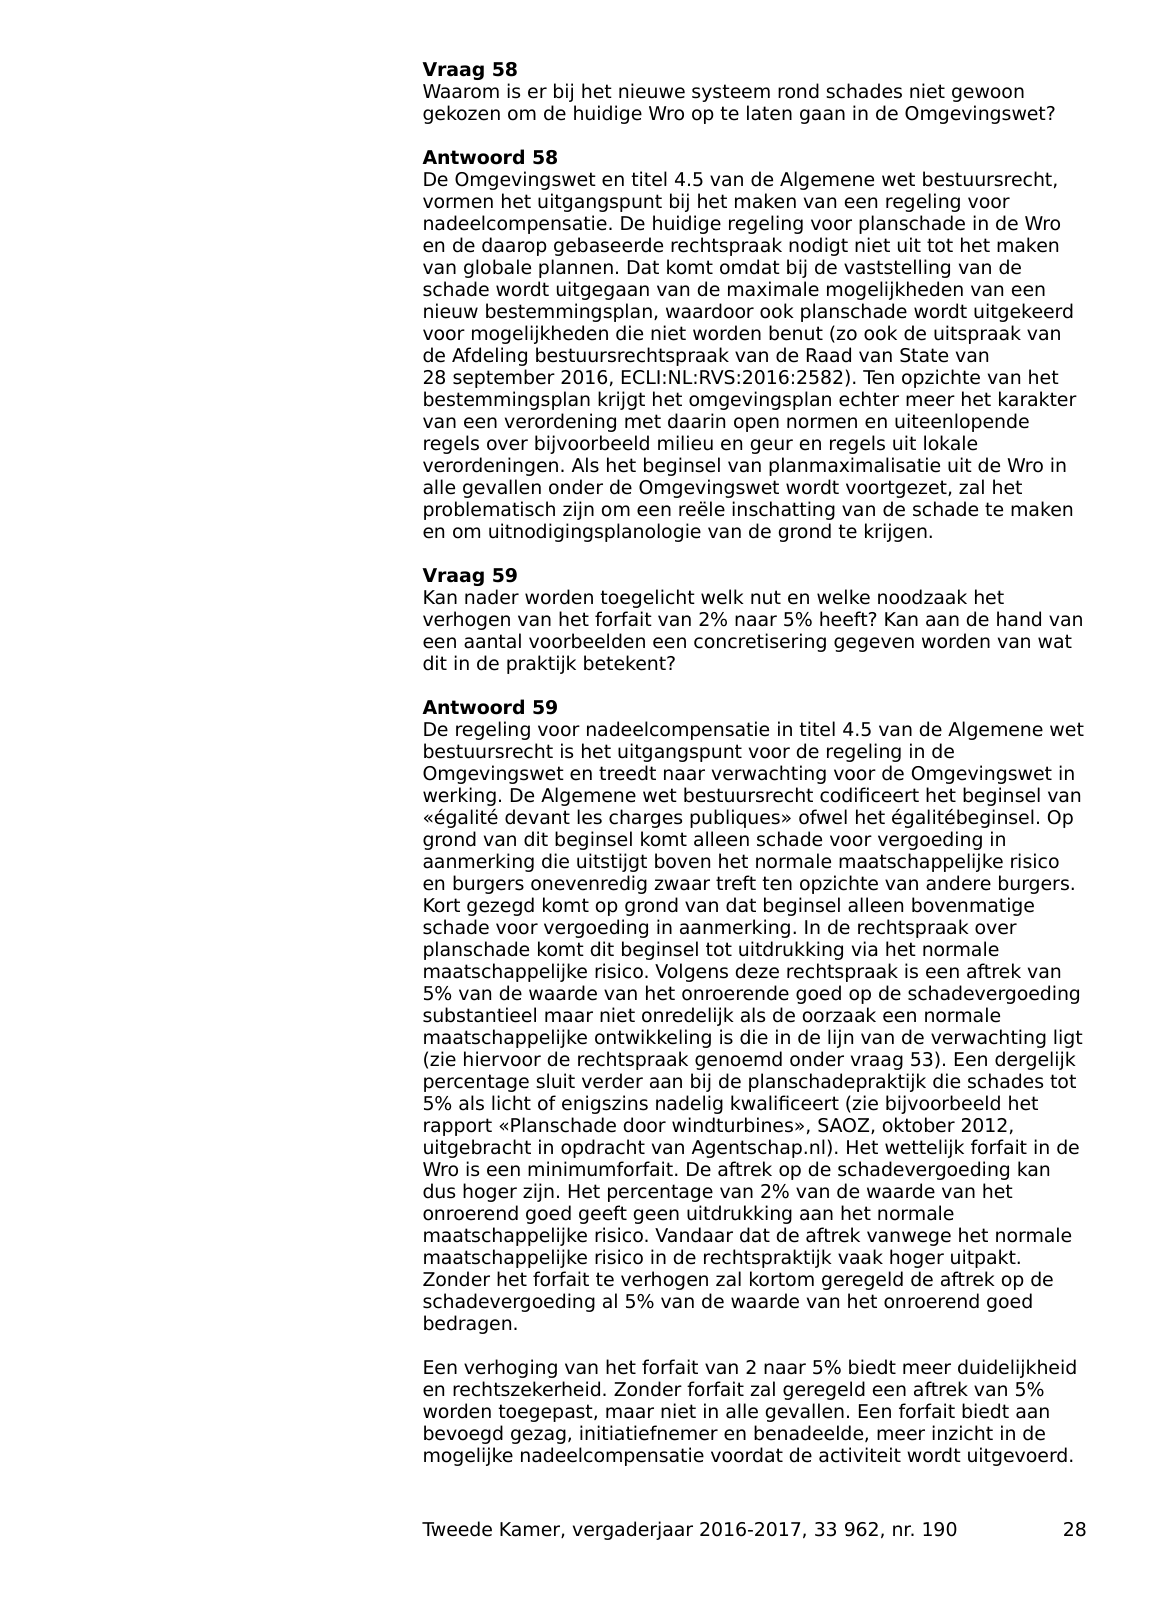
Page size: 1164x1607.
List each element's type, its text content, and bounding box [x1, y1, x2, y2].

text De Omgevingswet en titel 4.5 van de Algemene wet bestuursrecht, vormen het uitgangspunt bij het maken van een regeling voor nadeelcompensatie. De huidige regeling voor planschade in de Wro en de daarop gebaseerde rechtspraak nodigt niet uit tot het maken van globale plannen. Dat komt omdat bij de vaststelling van de schade wordt uitgegaan van de maximale mogelijkheden van een nieuw bestemmingsplan, waardoor ook planschade wordt uitgekeerd voor mogelijkheden die niet worden benut (zo ook de uitspraak van de Afdeling bestuursrechtspraak van de Raad van State van 28 september 2016, ECLI:NL:RVS:2016:2582). Ten opzichte van het bestemmingsplan krijgt het omgevingsplan echter meer het karakter van een verordening met daarin open normen en uiteenlopende regels over bijvoorbeeld milieu en geur en regels uit lokale verordeningen. Als het beginsel van planmaximalisatie uit de Wro in alle gevallen onder de Omgevingswet wordt voortgezet, zal het problematisch zijn om een reële inschatting van de schade te maken en om uitnodigingsplanologie van de grond te krijgen. [422, 169, 1087, 543]
text Waarom is er bij het nieuwe systeem rond schades niet gewoon gekozen om de huidige Wro op te laten gaan in de Omgevingswet? [422, 81, 1087, 125]
text Vraag 58 [422, 59, 1087, 81]
text Antwoord 58 [422, 147, 1087, 169]
text Vraag 59 [422, 565, 1087, 587]
text Antwoord 59 [422, 697, 1087, 719]
text Kan nader worden toegelicht welk nut en welke noodzaak het verhogen van het forfait van 2% naar 5% heeft? Kan aan de hand van een aantal voorbeelden een concretisering gegeven worden van wat dit in de praktijk betekent? [422, 587, 1087, 675]
text Een verhoging van het forfait van 2 naar 5% biedt meer duidelijkheid en rechtszekerheid. Zonder forfait zal geregeld een aftrek van 5% worden toegepast, maar niet in alle gevallen. Een forfait biedt aan bevoegd gezag, initiatiefnemer en benadeelde, meer inzicht in de mogelijke nadeelcompensatie voordat de activiteit wordt uitgevoerd. [422, 1357, 1087, 1467]
text De regeling voor nadeelcompensatie in titel 4.5 van de Algemene wet bestuursrecht is het uitgangspunt voor de regeling in de Omgevingswet en treedt naar verwachting voor de Omgevingswet in werking. De Algemene wet bestuursrecht codificeert het beginsel van «égalité devant les charges publiques» ofwel het égalitébeginsel. Op grond van dit beginsel komt alleen schade voor vergoeding in aanmerking die uitstijgt boven het normale maatschappelijke risico en burgers onevenredig zwaar treft ten opzichte van andere burgers. Kort gezegd komt op grond van dat beginsel alleen bovenmatige schade voor vergoeding in aanmerking. In de rechtspraak over planschade komt dit beginsel tot uitdrukking via het normale maatschappelijke risico. Volgens deze rechtspraak is een aftrek van 5% van de waarde van het onroerende goed op de schadevergoeding substantieel maar niet onredelijk als de oorzaak een normale maatschappelijke ontwikkeling is die in de lijn van de verwachting ligt (zie hiervoor de rechtspraak genoemd onder vraag 53). Een dergelijk percentage sluit verder aan bij de planschadepraktijk die schades tot 5% als licht of enigszins nadelig kwalificeert (zie bijvoorbeeld het rapport «Planschade door windturbines», SAOZ, oktober 2012, uitgebracht in opdracht van Agentschap.nl). Het wettelijk forfait in de Wro is een minimumforfait. De aftrek op de schadevergoeding kan dus hoger zijn. Het percentage van 2% van de waarde van het onroerend goed geeft geen uitdrukking aan het normale maatschappelijke risico. Vandaar dat de aftrek vanwege het normale maatschappelijke risico in de rechtspraktijk vaak hoger uitpakt. Zonder het forfait te verhogen zal kortom geregeld de aftrek op de schadevergoeding al 5% van de waarde van het onroerend goed bedragen. [422, 719, 1087, 1334]
